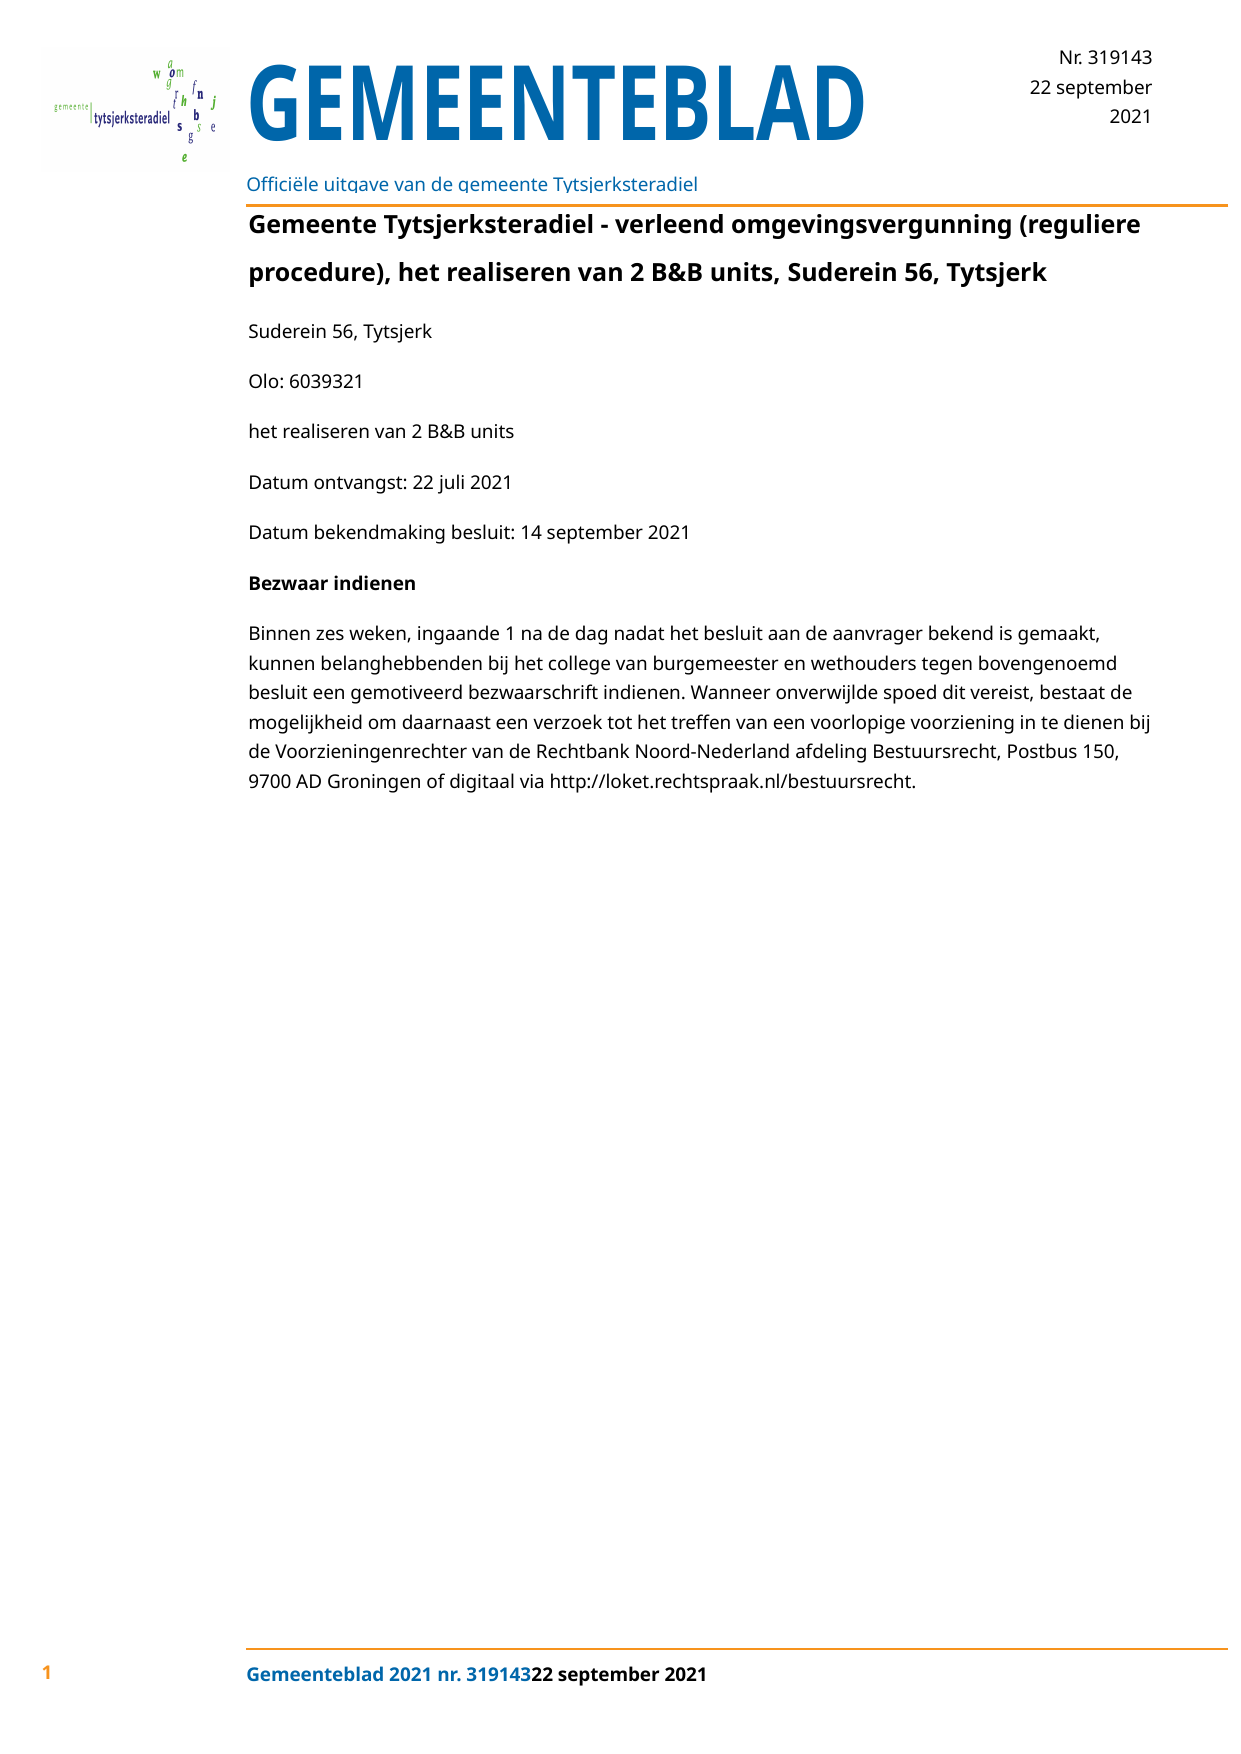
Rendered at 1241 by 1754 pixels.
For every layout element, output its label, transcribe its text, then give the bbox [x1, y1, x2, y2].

text Suderein 56, Tytsjerk [248, 318, 1152, 344]
text Olo: 6039321 [248, 368, 1152, 394]
text Binnen zes weken, ingaande 1 na de dag nadat het besluit aan de aanvrager bekend is gemaakt, kunnen belanghebbenden bij het college van burgemeester en wethouders tegen bovengenoemd besluit een gemotiveerd bezwaarschrift indienen. Wanneer onverwijlde spoed dit vereist, bestaat de mogelijkheid om daarnaast een verzoek tot het treffen van een voorlopige voorziening in te dienen bij de Voorzieningenrechter van de Rechtbank Noord-Nederland afdeling Bestuursrecht, Postbus 150, 9700 AD Groningen of digitaal via http://loket.rechtspraak.nl/bestuursrecht. [248, 620, 1152, 794]
text Bezwaar indienen [248, 570, 1152, 596]
text Datum bekendmaking besluit: 14 september 2021 [248, 519, 1152, 545]
text Gemeente Tytsjerksteradiel - verleend omgevingsvergunning (reguliere procedure), het realiseren van 2 B&B units, Suderein 56, Tytsjerk [248, 207, 1152, 288]
text Datum ontvangst: 22 juli 2021 [248, 469, 1152, 495]
picture [41, 47, 231, 172]
text het realiseren van 2 B&B units [248, 419, 1152, 444]
